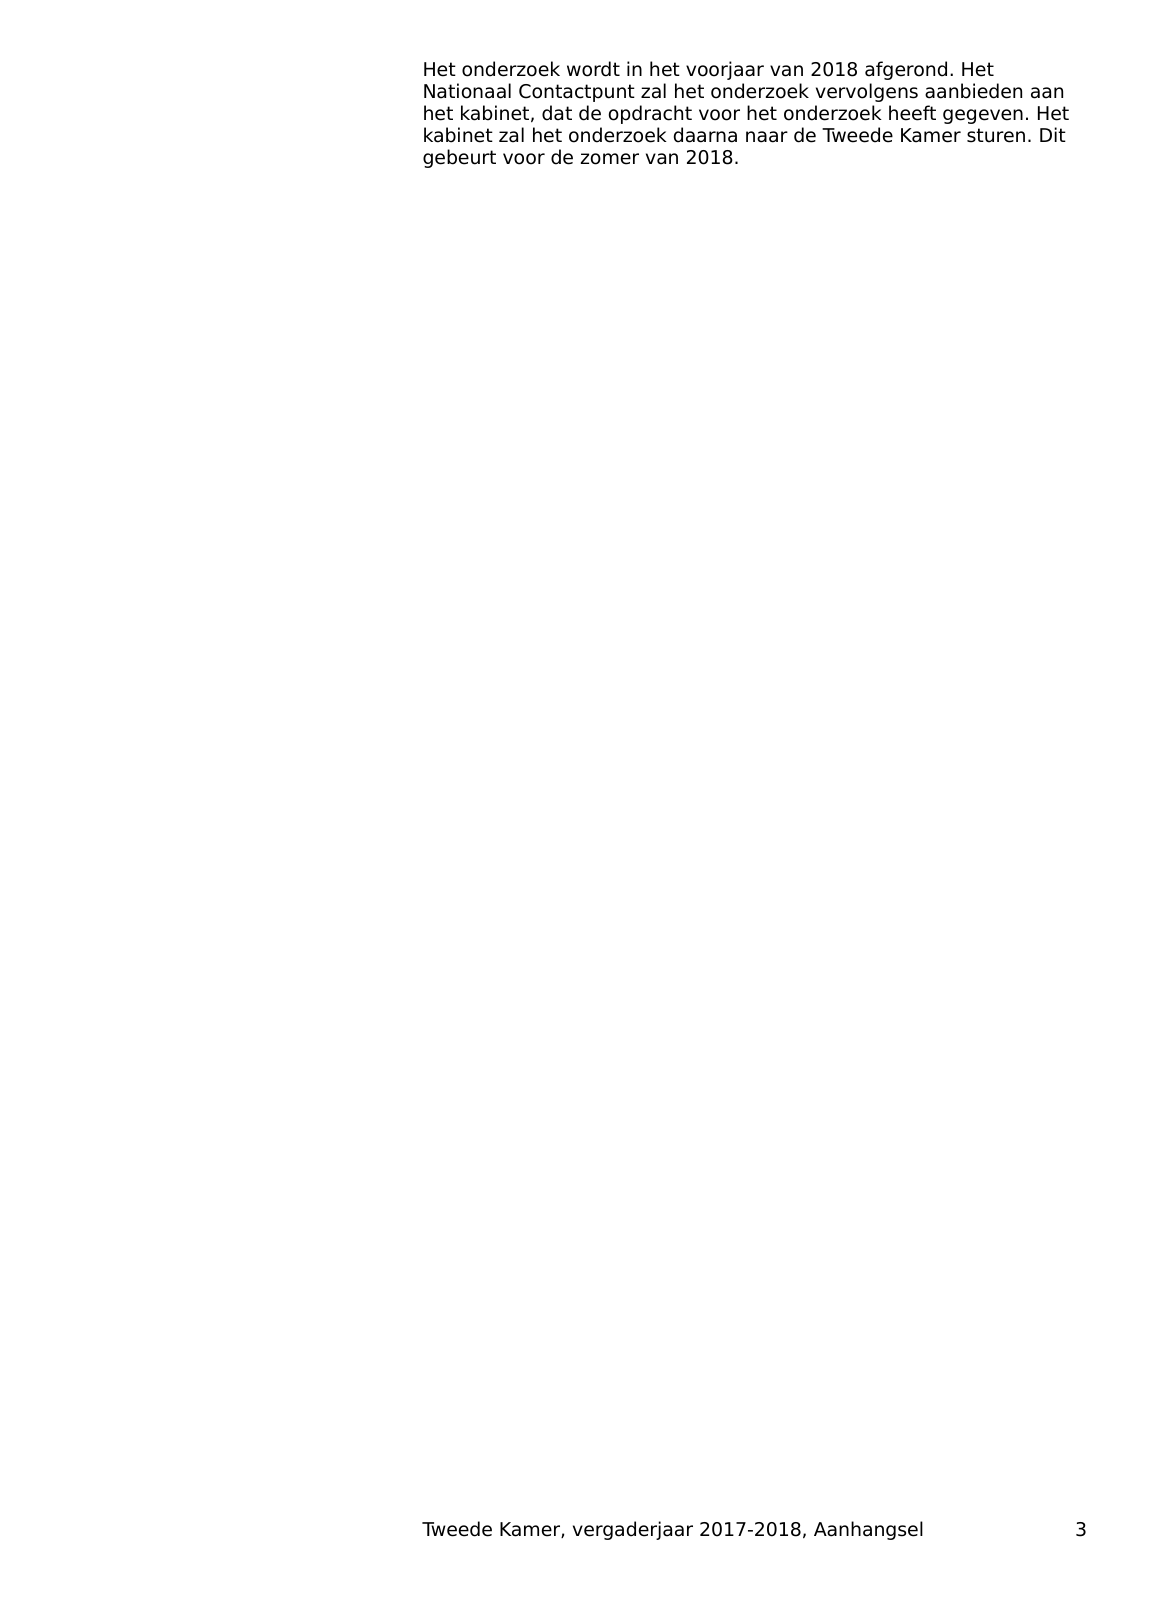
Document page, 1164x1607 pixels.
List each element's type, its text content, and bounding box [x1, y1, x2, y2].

text Het onderzoek wordt in het voorjaar van 2018 afgerond. Het Nationaal Contactpunt zal het onderzoek vervolgens aanbieden aan het kabinet, dat de opdracht voor het onderzoek heeft gegeven. Het kabinet zal het onderzoek daarna naar de Tweede Kamer sturen. Dit gebeurt voor de zomer van 2018. [422, 59, 1087, 169]
